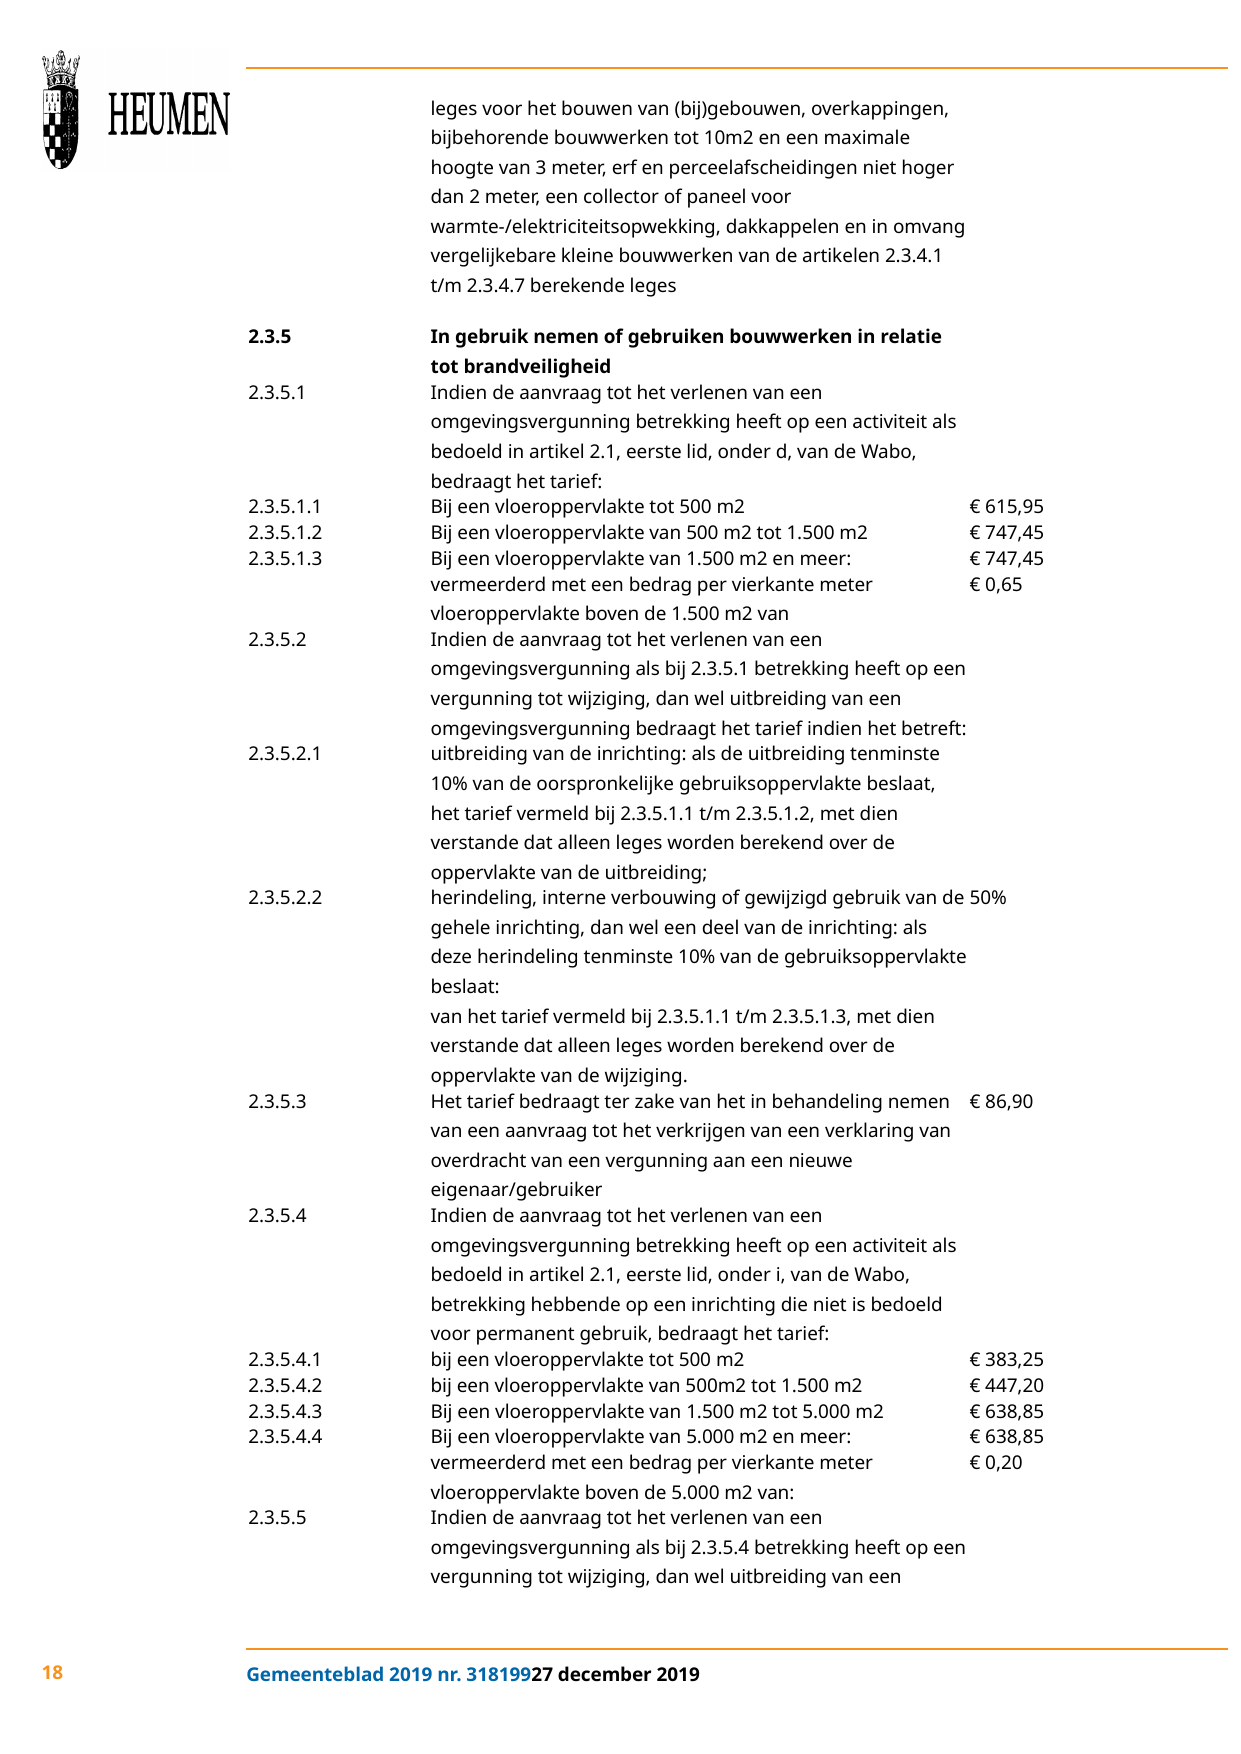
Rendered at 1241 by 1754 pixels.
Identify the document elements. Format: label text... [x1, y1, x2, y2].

table_cell [969, 298, 1152, 324]
table_cell € 615,95 [969, 494, 1152, 519]
table_cell [969, 324, 1152, 379]
table_cell leges voor het bouwen van (bij)gebouwen, overkappingen, bijbehorende bouwwerken tot 10m2 en een maximale hoogte van 3 meter, erf en perceelafscheidingen niet hoger dan 2 meter, een collector of paneel voor warmte-/elektriciteitsopwekking, dakkappelen en in omvang vergelijkebare kleine bouwwerken van de artikelen 2.3.4.1 t/m 2.3.4.7 berekende leges [430, 95, 969, 298]
table_cell bij een vloeroppervlakte tot 500 m2 [430, 1346, 969, 1372]
table_cell € 747,45 [969, 519, 1152, 545]
table_cell Bij een vloeroppervlakte van 5.000 m2 en meer: [430, 1424, 969, 1449]
table_cell [969, 626, 1152, 741]
table_cell 2.3.5.5 [248, 1505, 430, 1589]
table_cell 2.3.5.4.3 [248, 1398, 430, 1423]
table_cell [248, 95, 430, 298]
table_cell € 447,20 [969, 1372, 1152, 1398]
table_cell 2.3.5.2.2 [248, 885, 430, 1088]
table_cell 2.3.5.1.3 [248, 545, 430, 571]
table_cell € 638,85 [969, 1398, 1152, 1423]
table_cell bij een vloeroppervlakte van 500m2 tot 1.500 m2 [430, 1372, 969, 1398]
table_cell € 383,25 [969, 1346, 1152, 1372]
table_cell 2.3.5.4.1 [248, 1346, 430, 1372]
table_cell 2.3.5.1.2 [248, 519, 430, 545]
table_cell vermeerderd met een bedrag per vierkante meter vloeroppervlakte boven de 1.500 m2 van [430, 571, 969, 626]
table_cell € 0,65 [969, 571, 1152, 626]
table_cell [969, 1505, 1152, 1589]
table_cell vermeerderd met een bedrag per vierkante meter vloeroppervlakte boven de 5.000 m2 van: [430, 1449, 969, 1504]
table_cell Indien de aanvraag tot het verlenen van een omgevingsvergunning als bij 2.3.5.4 betrekking heeft op een vergunning tot wijziging, dan wel uitbreiding van een [430, 1505, 969, 1589]
table_cell 2.3.5.4.4 [248, 1424, 430, 1449]
table_cell 2.3.5.4.2 [248, 1372, 430, 1398]
table_cell [248, 1449, 430, 1504]
table_cell 2.3.5 [248, 324, 430, 379]
table_cell € 86,90 [969, 1088, 1152, 1202]
table_cell Indien de aanvraag tot het verlenen van een omgevingsvergunning als bij 2.3.5.1 betrekking heeft op een vergunning tot wijziging, dan wel uitbreiding van een omgevingsvergunning bedraagt het tarief indien het betreft: [430, 626, 969, 741]
table_cell [969, 1202, 1152, 1346]
table_cell Bij een vloeroppervlakte van 1.500 m2 tot 5.000 m2 [430, 1398, 969, 1423]
table_cell Bij een vloeroppervlakte tot 500 m2 [430, 494, 969, 519]
table_cell Indien de aanvraag tot het verlenen van een omgevingsvergunning betrekking heeft op een activiteit als bedoeld in artikel 2.1, eerste lid, onder d, van de Wabo, bedraagt het tarief: [430, 379, 969, 493]
table_cell 2.3.5.2.1 [248, 741, 430, 884]
table_cell [969, 379, 1152, 493]
table_cell € 0,20 [969, 1449, 1152, 1504]
table_cell [248, 298, 430, 324]
table_cell 2.3.5.1.1 [248, 494, 430, 519]
table_cell Bij een vloeroppervlakte van 1.500 m2 en meer: [430, 545, 969, 571]
table_cell € 747,45 [969, 545, 1152, 571]
table_cell [248, 571, 430, 626]
table_cell € 638,85 [969, 1424, 1152, 1449]
table_cell uitbreiding van de inrichting: als de uitbreiding tenminste 10% van de oorspronkelijke gebruiksoppervlakte beslaat, het tarief vermeld bij 2.3.5.1.1 t/m 2.3.5.1.2, met dien verstande dat alleen leges worden berekend over de oppervlakte van de uitbreiding; [430, 741, 969, 884]
table_cell Indien de aanvraag tot het verlenen van een omgevingsvergunning betrekking heeft op een activiteit als bedoeld in artikel 2.1, eerste lid, onder i, van de Wabo, betrekking hebbende op een inrichting die niet is bedoeld voor permanent gebruik, bedraagt het tarief: [430, 1202, 969, 1346]
table_cell 2.3.5.3 [248, 1088, 430, 1202]
table_cell herindeling, interne verbouwing of gewijzigd gebruik van de gehele inrichting, dan wel een deel van de inrichting: als deze herindeling tenminste 10% van de gebruiksoppervlakte beslaat: van het tarief vermeld bij 2.3.5.1.1 t/m 2.3.5.1.3, met dien verstande dat alleen leges worden berekend over de oppervlakte van de wijziging. [430, 885, 969, 1088]
table_cell Het tarief bedraagt ter zake van het in behandeling nemen van een aanvraag tot het verkrijgen van een verklaring van overdracht van een vergunning aan een nieuwe eigenaar/gebruiker [430, 1088, 969, 1202]
table_cell Bij een vloeroppervlakte van 500 m2 tot 1.500 m2 [430, 519, 969, 545]
table_cell [430, 298, 969, 324]
table_cell 50% [969, 885, 1152, 1088]
table_cell 2.3.5.1 [248, 379, 430, 493]
picture [41, 47, 231, 172]
table_cell 2.3.5.2 [248, 626, 430, 741]
table_cell In gebruik nemen of gebruiken bouwwerken in relatie tot brandveiligheid [430, 324, 969, 379]
table_cell [969, 741, 1152, 884]
table_cell [969, 95, 1152, 298]
table_cell 2.3.5.4 [248, 1202, 430, 1346]
